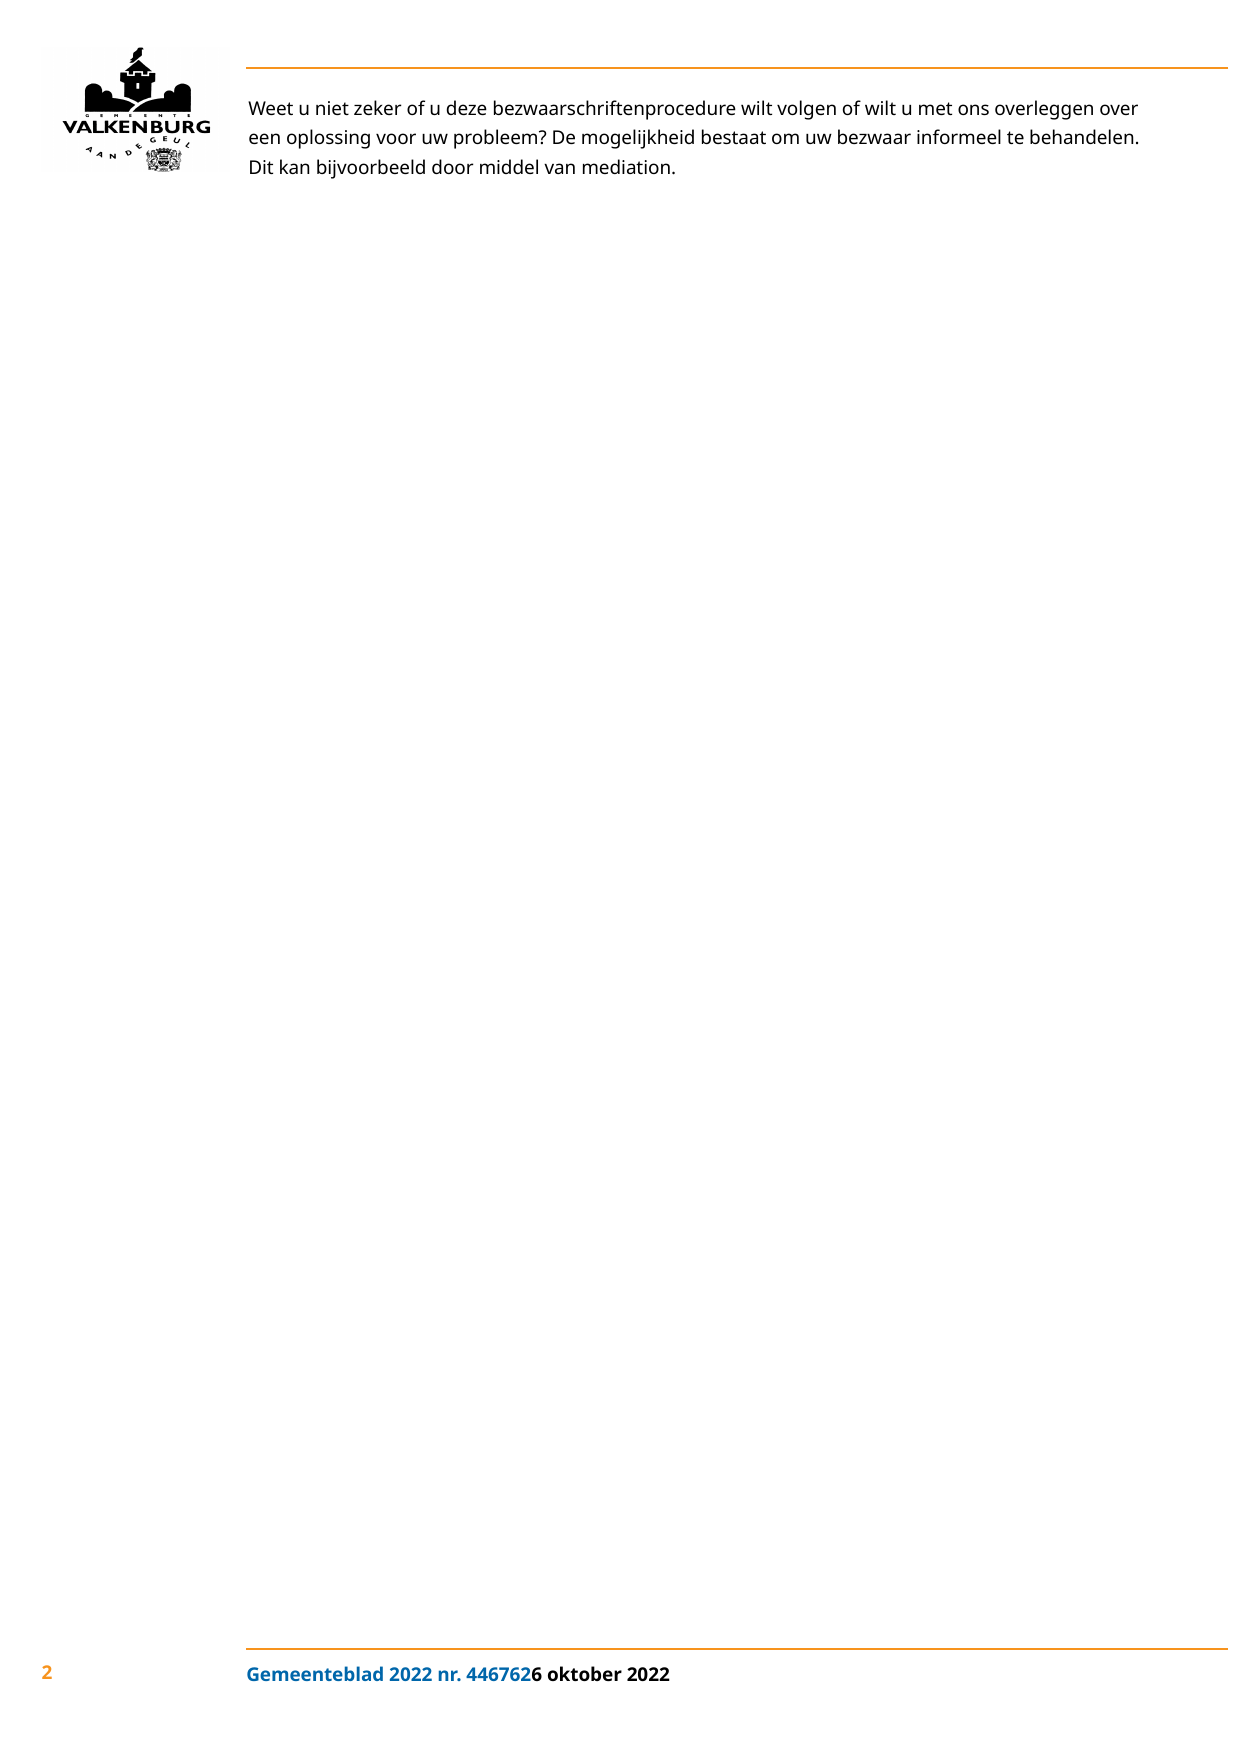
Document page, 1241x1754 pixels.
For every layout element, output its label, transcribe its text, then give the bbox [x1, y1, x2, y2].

picture [41, 47, 231, 172]
text Weet u niet zeker of u deze bezwaarschriftenprocedure wilt volgen of wilt u met ons overleggen over een oplossing voor uw probleem? De mogelijkheid bestaat om uw bezwaar informeel te behandelen. Dit kan bijvoorbeeld door middel van mediation. [248, 95, 1152, 180]
